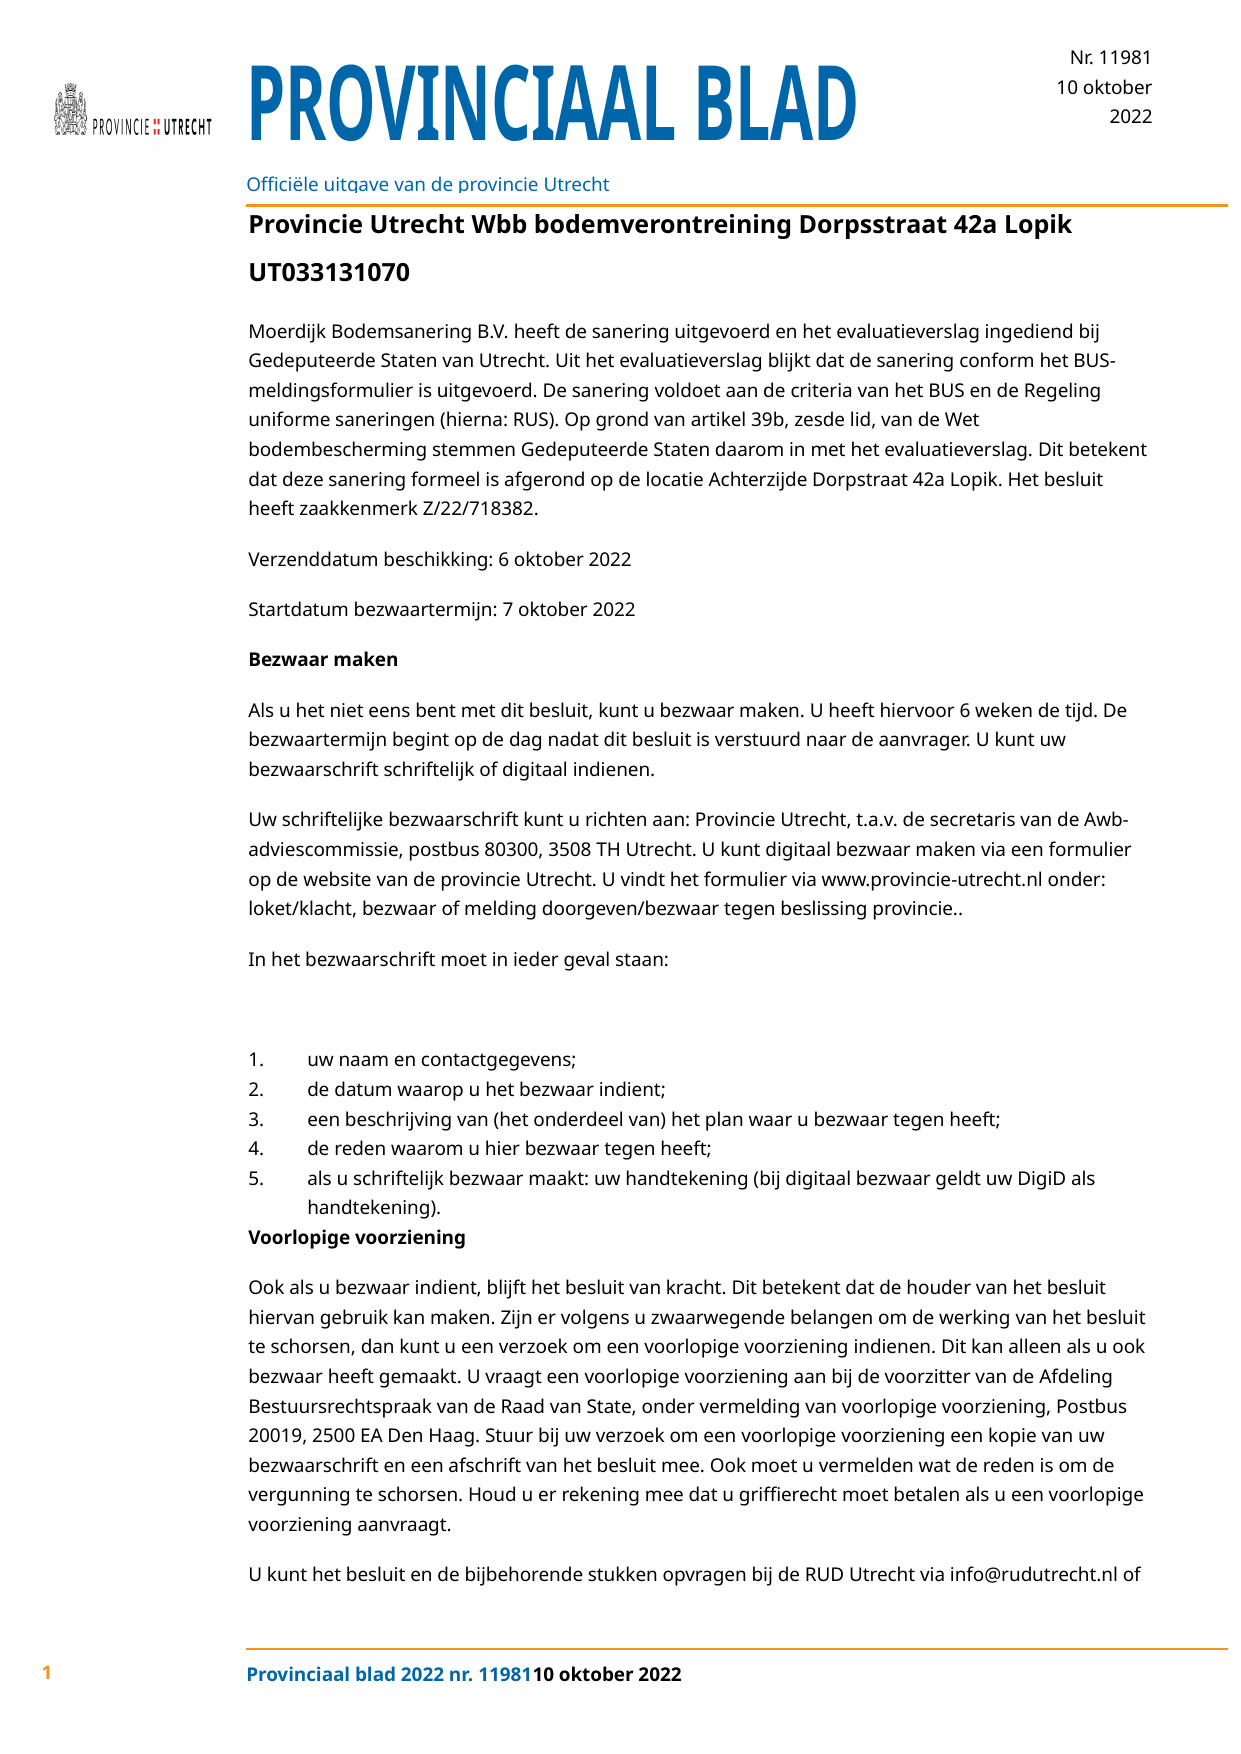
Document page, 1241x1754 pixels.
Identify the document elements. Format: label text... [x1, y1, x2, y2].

list een beschrijving van (het onderdeel van) het plan waar u bezwaar tegen heeft; [248, 1106, 1152, 1132]
text Als u het niet eens bent met dit besluit, kunt u bezwaar maken. U heeft hiervoor 6 weken de tijd. De bezwaartermijn begint op de dag nadat dit besluit is verstuurd naar de aanvrager. U kunt uw bezwaarschrift schriftelijk of digitaal indienen. [248, 697, 1152, 782]
text Voorlopige voorziening [248, 1224, 1152, 1250]
list als u schriftelijk bezwaar maakt: uw handtekening (bij digitaal bezwaar geldt uw DigiD als handtekening). [248, 1165, 1152, 1220]
list de reden waarom u hier bezwaar tegen heeft; [248, 1135, 1152, 1161]
text Startdatum bezwaartermijn: 7 oktober 2022 [248, 596, 1152, 622]
list uw naam en contactgegevens; [248, 1047, 1152, 1072]
text Moerdijk Bodemsanering B.V. heeft de sanering uitgevoerd en het evaluatieverslag ingediend bij Gedeputeerde Staten van Utrecht. Uit het evaluatieverslag blijkt dat de sanering conform het BUS-meldingsformulier is uitgevoerd. De sanering voldoet aan de criteria van het BUS en de Regeling uniforme saneringen (hierna: RUS). Op grond van artikel 39b, zesde lid, van de Wet bodembescherming stemmen Gedeputeerde Staten daarom in met het evaluatieverslag. Dit betekent dat deze sanering formeel is afgerond op de locatie Achterzijde Dorpstraat 42a Lopik. Het besluit heeft zaakkenmerk Z/22/718382. [248, 318, 1152, 521]
text Provincie Utrecht Wbb bodemverontreining Dorpsstraat 42a Lopik UT033131070 [248, 207, 1152, 288]
text In het bezwaarschrift moet in ieder geval staan: [248, 946, 1152, 972]
list de datum waarop u het bezwaar indient; [248, 1076, 1152, 1102]
text Verzenddatum beschikking: 6 oktober 2022 [248, 546, 1152, 572]
text Bezwaar maken [248, 647, 1152, 672]
text U kunt het besluit en de bijbehorende stukken opvragen bij de RUD Utrecht via info@rudutrecht.nl of [248, 1562, 1152, 1587]
text Ook als u bezwaar indient, blijft het besluit van kracht. Dit betekent dat de houder van het besluit hiervan gebruik kan maken. Zijn er volgens u zwaarwegende belangen om de werking van het besluit te schorsen, dan kunt u een verzoek om een voorlopige voorziening indienen. Dit kan alleen als u ook bezwaar heeft gemaakt. U vraagt een voorlopige voorziening aan bij de voorzitter van de Afdeling Bestuursrechtspraak van de Raad van State, onder vermelding van voorlopige voorziening, Postbus 20019, 2500 EA Den Haag. Stuur bij uw verzoek om een voorlopige voorziening een kopie van uw bezwaarschrift en een afschrift van het besluit mee. Ook moet u vermelden wat de reden is om de vergunning te schorsen. Houd u er rekening mee dat u griffierecht moet betalen als u een voorlopige voorziening aanvraagt. [248, 1274, 1152, 1537]
text Uw schriftelijke bezwaarschrift kunt u richten aan: Provincie Utrecht, t.a.v. de secretaris van de Awb-adviescommissie, postbus 80300, 3508 TH Utrecht. U kunt digitaal bezwaar maken via een formulier op de website van de provincie Utrecht. U vindt het formulier via www.provincie-utrecht.nl onder: loket/klacht, bezwaar of melding doorgeven/bezwaar tegen beslissing provincie.. [248, 807, 1152, 921]
picture [41, 47, 231, 172]
